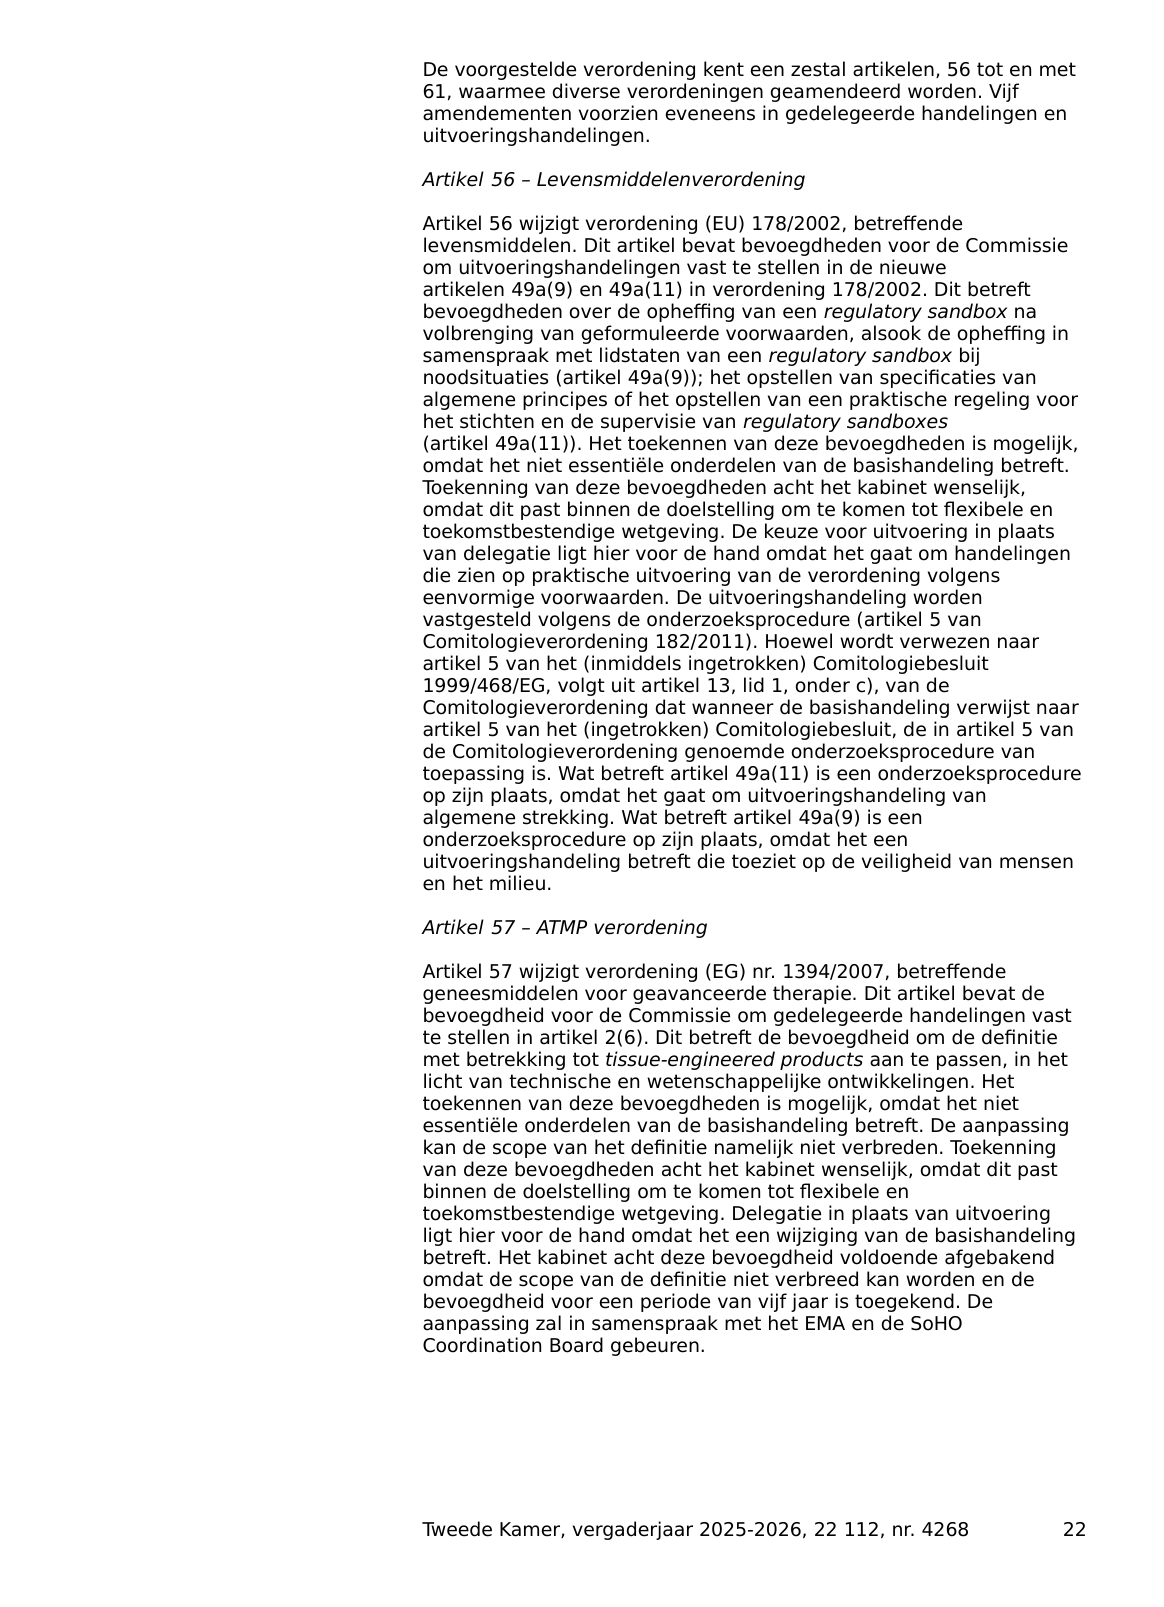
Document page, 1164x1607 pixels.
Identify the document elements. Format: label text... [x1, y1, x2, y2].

text Artikel 57 wijzigt verordening (EG) nr. 1394/2007, betreffende geneesmiddelen voor geavanceerde therapie. Dit artikel bevat de bevoegdheid voor de Commissie om gedelegeerde handelingen vast te stellen in artikel 2(6). Dit betreft de bevoegdheid om de definitie met betrekking tot tissue-engineered products aan te passen, in het licht van technische en wetenschappelijke ontwikkelingen. Het toekennen van deze bevoegdheden is mogelijk, omdat het niet essentiële onderdelen van de basishandeling betreft. De aanpassing kan de scope van het definitie namelijk niet verbreden. Toekenning van deze bevoegdheden acht het kabinet wenselijk, omdat dit past binnen de doelstelling om te komen tot flexibele en toekomstbestendige wetgeving. Delegatie in plaats van uitvoering ligt hier voor de hand omdat het een wijziging van de basishandeling betreft. Het kabinet acht deze bevoegdheid voldoende afgebakend omdat de scope van de definitie niet verbreed kan worden en de bevoegdheid voor een periode van vijf jaar is toegekend. De aanpassing zal in samenspraak met het EMA en de SoHO Coordination Board gebeuren. [422, 961, 1087, 1357]
subtitle Artikel 56 – Levensmiddelenverordening [422, 169, 1087, 191]
text De voorgestelde verordening kent een zestal artikelen, 56 tot en met 61, waarmee diverse verordeningen geamendeerd worden. Vijf amendementen voorzien eveneens in gedelegeerde handelingen en uitvoeringshandelingen. [422, 59, 1087, 147]
text Artikel 56 wijzigt verordening (EU) 178/2002, betreffende levensmiddelen. Dit artikel bevat bevoegdheden voor de Commissie om uitvoeringshandelingen vast te stellen in de nieuwe artikelen 49a(9) en 49a(11) in verordening 178/2002. Dit betreft bevoegdheden over de opheffing van een regulatory sandbox na volbrenging van geformuleerde voorwaarden, alsook de opheffing in samenspraak met lidstaten van een regulatory sandbox bij noodsituaties (artikel 49a(9)); het opstellen van specificaties van algemene principes of het opstellen van een praktische regeling voor het stichten en de supervisie van regulatory sandboxes (artikel 49a(11)). Het toekennen van deze bevoegdheden is mogelijk, omdat het niet essentiële onderdelen van de basishandeling betreft. Toekenning van deze bevoegdheden acht het kabinet wenselijk, omdat dit past binnen de doelstelling om te komen tot flexibele en toekomstbestendige wetgeving. De keuze voor uitvoering in plaats van delegatie ligt hier voor de hand omdat het gaat om handelingen die zien op praktische uitvoering van de verordening volgens eenvormige voorwaarden. De uitvoeringshandeling worden vastgesteld volgens de onderzoeksprocedure (artikel 5 van Comitologieverordening 182/2011). Hoewel wordt verwezen naar artikel 5 van het (inmiddels ingetrokken) Comitologiebesluit 1999/468/EG, volgt uit artikel 13, lid 1, onder c), van de Comitologieverordening dat wanneer de basishandeling verwijst naar artikel 5 van het (ingetrokken) Comitologiebesluit, de in artikel 5 van de Comitologieverordening genoemde onderzoeksprocedure van toepassing is. Wat betreft artikel 49a(11) is een onderzoeksprocedure op zijn plaats, omdat het gaat om uitvoeringshandeling van algemene strekking. Wat betreft artikel 49a(9) is een onderzoeksprocedure op zijn plaats, omdat het een uitvoeringshandeling betreft die toeziet op de veiligheid van mensen en het milieu. [422, 213, 1087, 895]
subtitle Artikel 57 – ATMP verordening [422, 917, 1087, 939]
